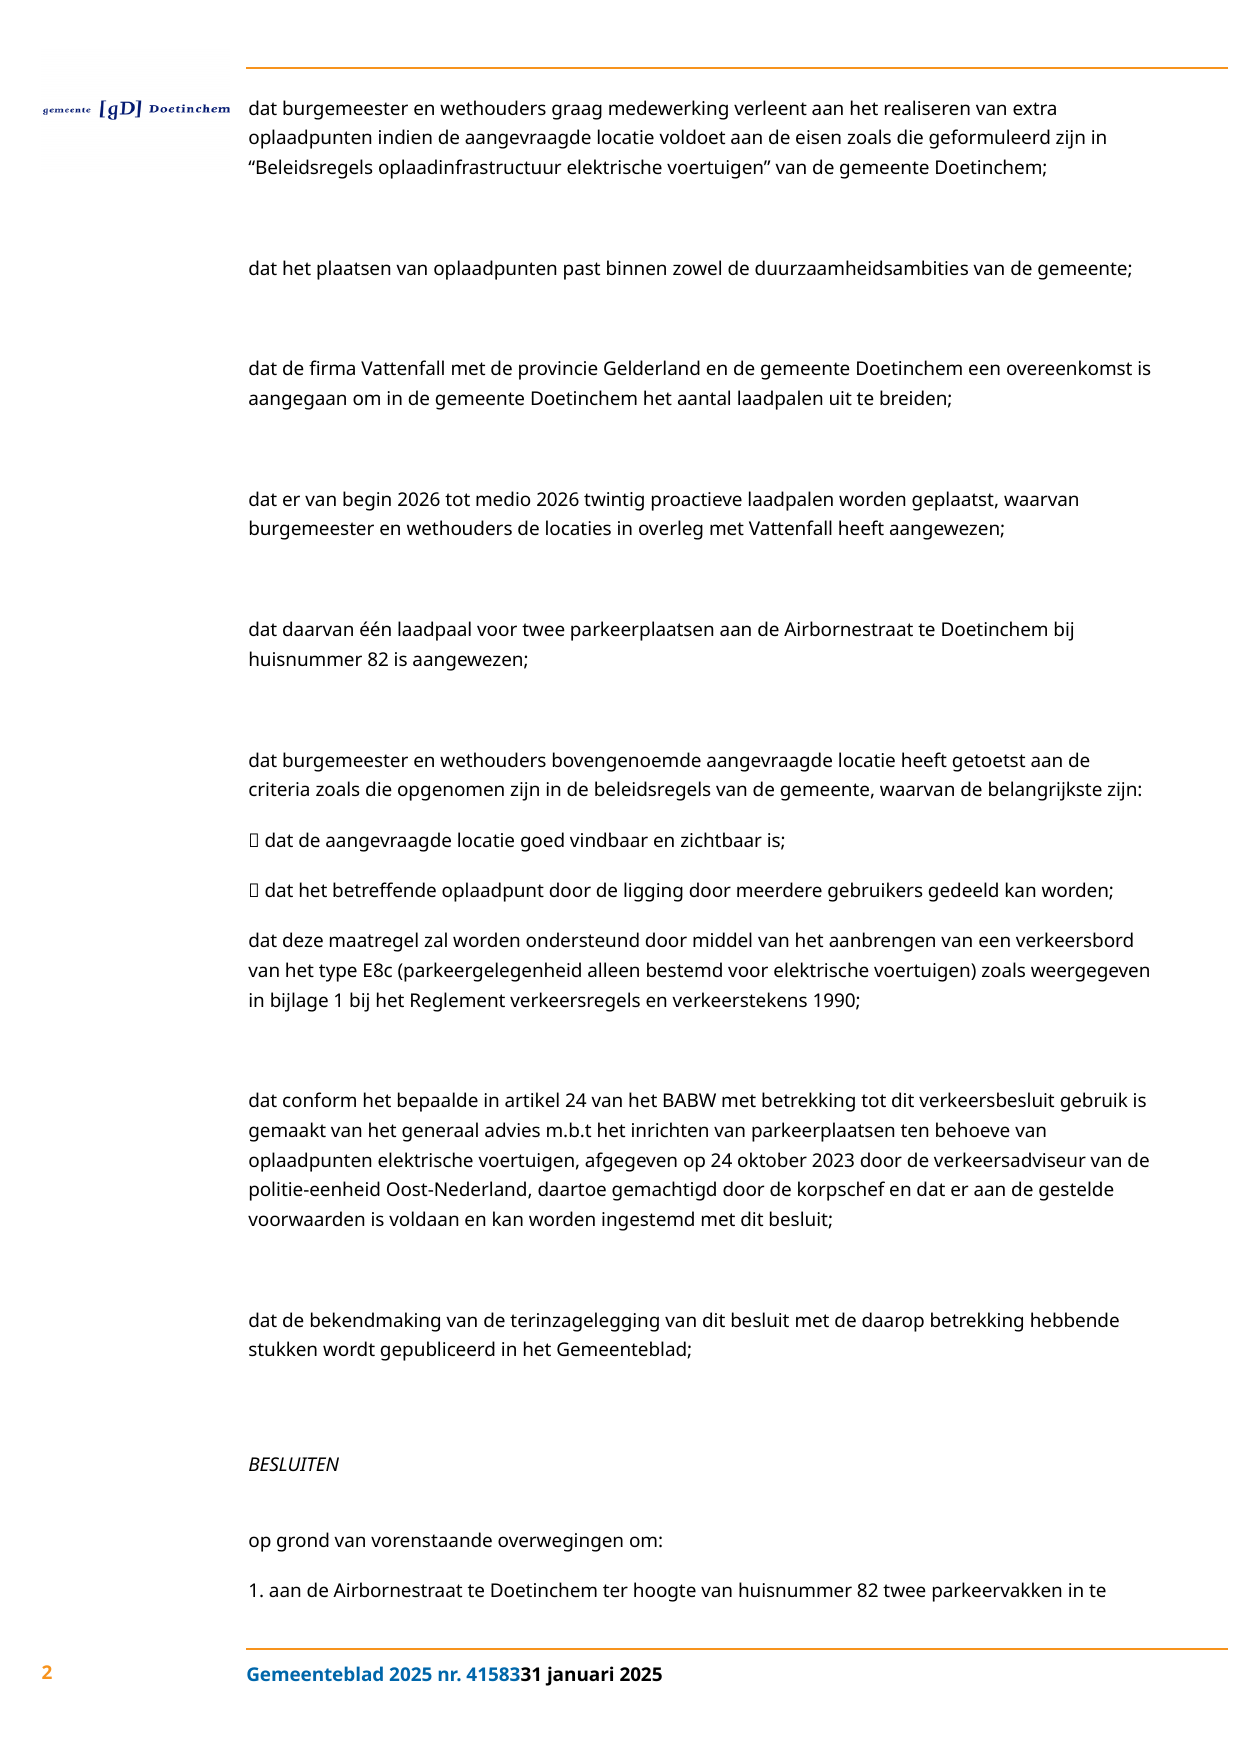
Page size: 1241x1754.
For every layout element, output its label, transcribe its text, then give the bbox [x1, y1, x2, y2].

text  dat de aangevraagde locatie goed vindbaar en zichtbaar is; [248, 827, 1152, 853]
text 1. aan de Airbornestraat te Doetinchem ter hoogte van huisnummer 82 twee parkeervakken in te [248, 1577, 1152, 1603]
text BESLUITEN [248, 1451, 1152, 1477]
text dat deze maatregel zal worden ondersteund door middel van het aanbrengen van een verkeersbord van het type E8c (parkeergelegenheid alleen bestemd voor elektrische voertuigen) zoals weergegeven in bijlage 1 bij het Reglement verkeersregels en verkeerstekens 1990; [248, 928, 1152, 1013]
text  dat het betreffende oplaadpunt door de ligging door meerdere gebruikers gedeeld kan worden; [248, 877, 1152, 903]
picture [41, 47, 231, 172]
text dat de firma Vattenfall met de provincie Gelderland en de gemeente Doetinchem een overeenkomst is aangegaan om in de gemeente Doetinchem het aantal laadpalen uit te breiden; [248, 356, 1152, 411]
text dat burgemeester en wethouders bovengenoemde aangevraagde locatie heeft getoetst aan de criteria zoals die opgenomen zijn in de beleidsregels van de gemeente, waarvan de belangrijkste zijn: [248, 747, 1152, 802]
text dat conform het bepaalde in artikel 24 van het BABW met betrekking tot dit verkeersbesluit gebruik is gemaakt van het generaal advies m.b.t het inrichten van parkeerplaatsen ten behoeve van oplaadpunten elektrische voertuigen, afgegeven op 24 oktober 2023 door de verkeersadviseur van de politie-eenheid Oost-Nederland, daartoe gemachtigd door de korpschef en dat er aan de gestelde voorwaarden is voldaan en kan worden ingestemd met dit besluit; [248, 1088, 1152, 1232]
text dat burgemeester en wethouders graag medewerking verleent aan het realiseren van extra oplaadpunten indien de aangevraagde locatie voldoet aan de eisen zoals die geformuleerd zijn in “Beleidsregels oplaadinfrastructuur elektrische voertuigen” van de gemeente Doetinchem; [248, 95, 1152, 180]
text dat daarvan één laadpaal voor twee parkeerplaatsen aan de Airbornestraat te Doetinchem bij huisnummer 82 is aangewezen; [248, 616, 1152, 672]
text dat het plaatsen van oplaadpunten past binnen zowel de duurzaamheidsambities van de gemeente; [248, 255, 1152, 281]
text dat de bekendmaking van de terinzagelegging van dit besluit met de daarop betrekking hebbende stukken wordt gepubliceerd in het Gemeenteblad; [248, 1307, 1152, 1362]
text dat er van begin 2026 tot medio 2026 twintig proactieve laadpalen worden geplaatst, waarvan burgemeester en wethouders de locaties in overleg met Vattenfall heeft aangewezen; [248, 486, 1152, 541]
text op grond van vorenstaande overwegingen om: [248, 1527, 1152, 1553]
